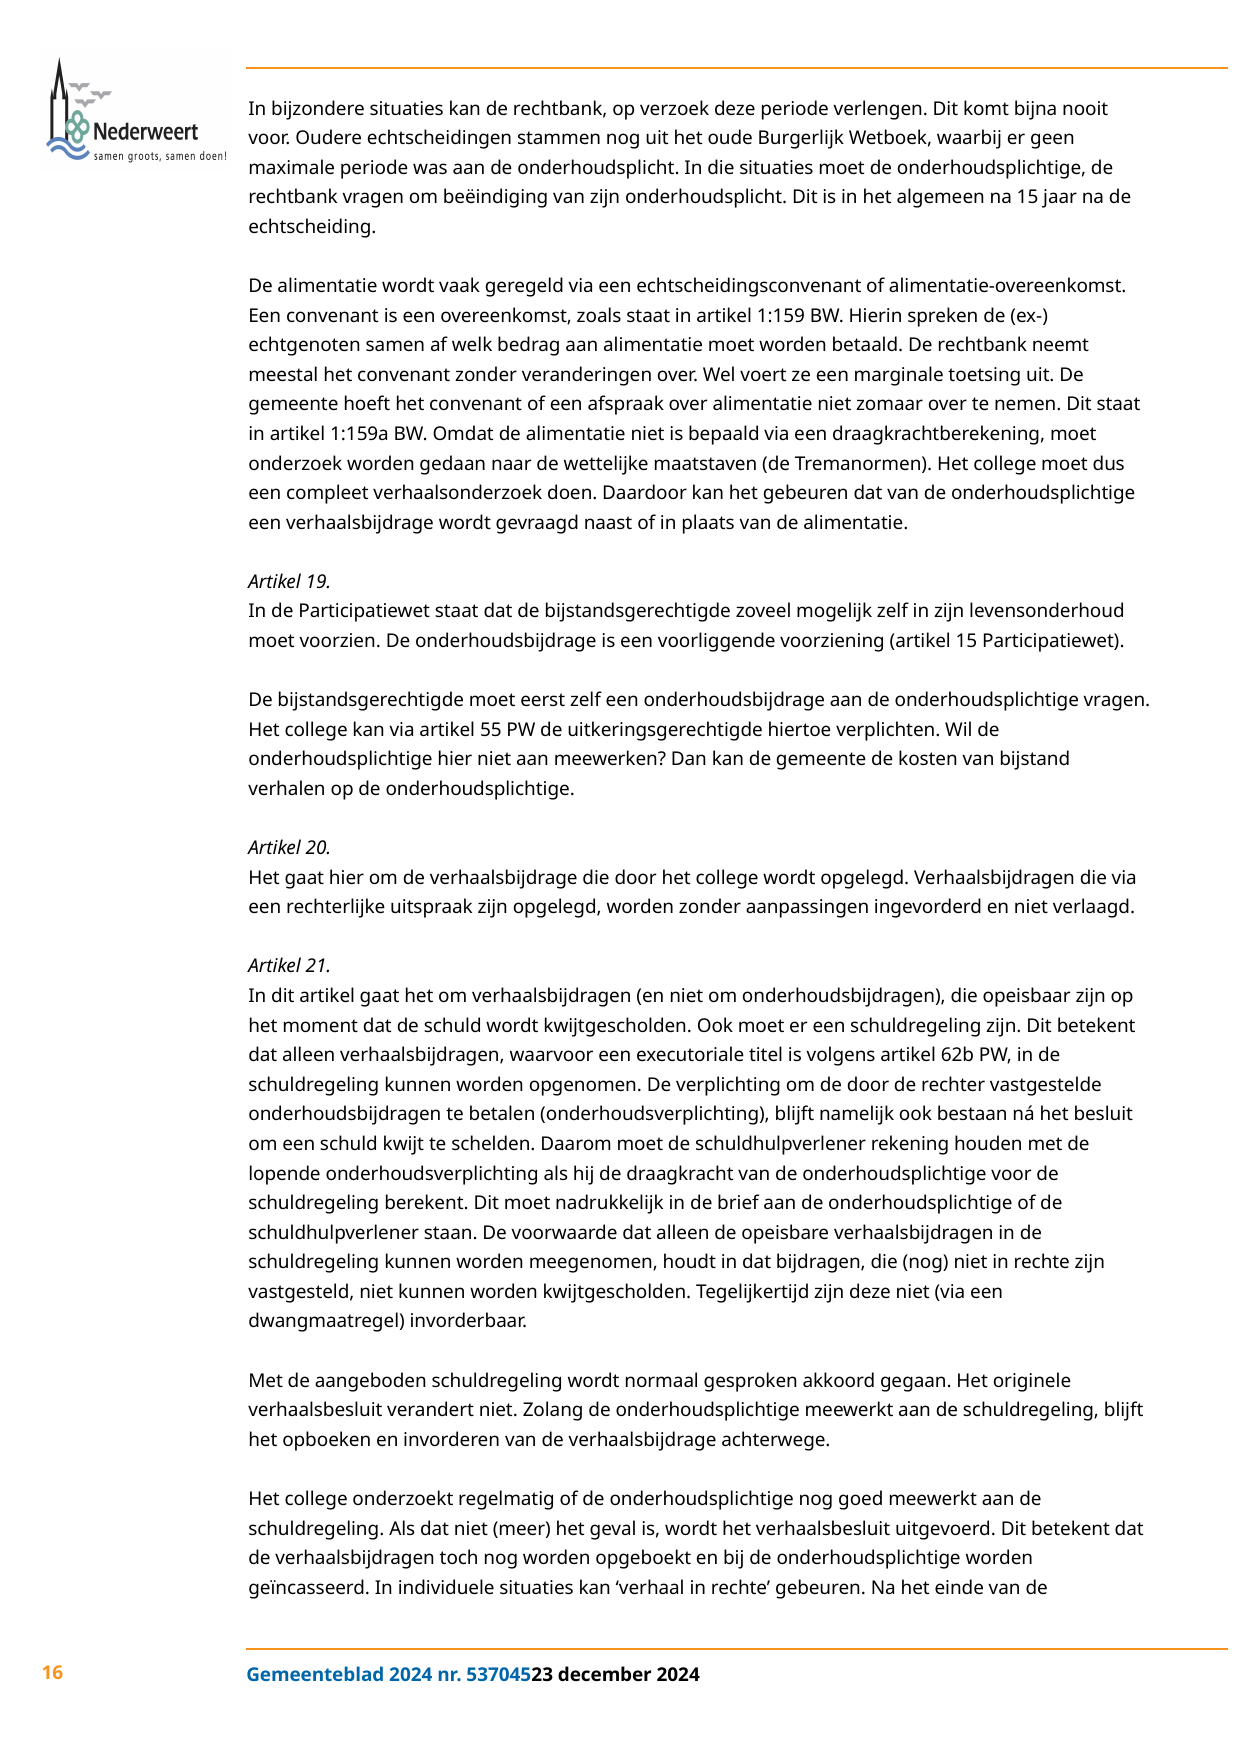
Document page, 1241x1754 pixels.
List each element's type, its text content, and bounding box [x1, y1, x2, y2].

text In dit artikel gaat het om verhaalsbijdragen (en niet om onderhoudsbijdragen), die opeisbaar zijn op het moment dat de schuld wordt kwijtgescholden. Ook moet er een schuldregeling zijn. Dit betekent dat alleen verhaalsbijdragen, waarvoor een executoriale titel is volgens artikel 62b PW, in de schuldregeling kunnen worden opgenomen. De verplichting om de door de rechter vastgestelde onderhoudsbijdragen te betalen (onderhoudsverplichting), blijft namelijk ook bestaan ná het besluit om een schuld kwijt te schelden. Daarom moet de schuldhulpverlener rekening houden met de lopende onderhoudsverplichting als hij de draagkracht van de onderhoudsplichtige voor de schuldregeling berekent. Dit moet nadrukkelijk in de brief aan de onderhoudsplichtige of de schuldhulpverlener staan. De voorwaarde dat alleen de opeisbare verhaalsbijdragen in de schuldregeling kunnen worden meegenomen, houdt in dat bijdragen, die (nog) niet in rechte zijn vastgesteld, niet kunnen worden kwijtgescholden. Tegelijkertijd zijn deze niet (via een dwangmaatregel) invorderbaar. [248, 982, 1152, 1333]
text Artikel 21. [248, 953, 1152, 978]
text De alimentatie wordt vaak geregeld via een echtscheidingsconvenant of alimentatie-overeenkomst. Een convenant is een overeenkomst, zoals staat in artikel 1:159 BW. Hierin spreken de (ex-) echtgenoten samen af welk bedrag aan alimentatie moet worden betaald. De rechtbank neemt meestal het convenant zonder veranderingen over. Wel voert ze een marginale toetsing uit. De gemeente hoeft het convenant of een afspraak over alimentatie niet zomaar over te nemen. Dit staat in artikel 1:159a BW. Omdat de alimentatie niet is bepaald via een draagkrachtberekening, moet onderzoek worden gedaan naar de wettelijke maatstaven (de Tremanormen). Het college moet dus een compleet verhaalsonderzoek doen. Daardoor kan het gebeuren dat van de onderhoudsplichtige een verhaalsbijdrage wordt gevraagd naast of in plaats van de alimentatie. [248, 272, 1152, 535]
text In de Participatiewet staat dat de bijstandsgerechtigde zoveel mogelijk zelf in zijn levensonderhoud moet voorzien. De onderhoudsbijdrage is een voorliggende voorziening (artikel 15 Participatiewet). [248, 598, 1152, 653]
text Artikel 19. [248, 568, 1152, 594]
picture [41, 47, 231, 172]
text Het college onderzoekt regelmatig of de onderhoudsplichtige nog goed meewerkt aan de schuldregeling. Als dat niet (meer) het geval is, wordt het verhaalsbesluit uitgevoerd. Dit betekent dat de verhaalsbijdragen toch nog worden opgeboekt en bij de onderhoudsplichtige worden geïncasseerd. In individuele situaties kan ‘verhaal in rechte’ gebeuren. Na het einde van de [248, 1485, 1152, 1600]
text De bijstandsgerechtigde moet eerst zelf een onderhoudsbijdrage aan de onderhoudsplichtige vragen. Het college kan via artikel 55 PW de uitkeringsgerechtigde hiertoe verplichten. Wil de onderhoudsplichtige hier niet aan meewerken? Dan kan de gemeente de kosten van bijstand verhalen op de onderhoudsplichtige. [248, 686, 1152, 801]
text Het gaat hier om de verhaalsbijdrage die door het college wordt opgelegd. Verhaalsbijdragen die via een rechterlijke uitspraak zijn opgelegd, worden zonder aanpassingen ingevorderd en niet verlaagd. [248, 864, 1152, 919]
text Met de aangeboden schuldregeling wordt normaal gesproken akkoord gegaan. Het originele verhaalsbesluit verandert niet. Zolang de onderhoudsplichtige meewerkt aan de schuldregeling, blijft het opboeken en invorderen van de verhaalsbijdrage achterwege. [248, 1367, 1152, 1452]
text In bijzondere situaties kan de rechtbank, op verzoek deze periode verlengen. Dit komt bijna nooit voor. Oudere echtscheidingen stammen nog uit het oude Burgerlijk Wetboek, waarbij er geen maximale periode was aan de onderhoudsplicht. In die situaties moet de onderhoudsplichtige, de rechtbank vragen om beëindiging van zijn onderhoudsplicht. Dit is in het algemeen na 15 jaar na de echtscheiding. [248, 95, 1152, 239]
text Artikel 20. [248, 834, 1152, 860]
